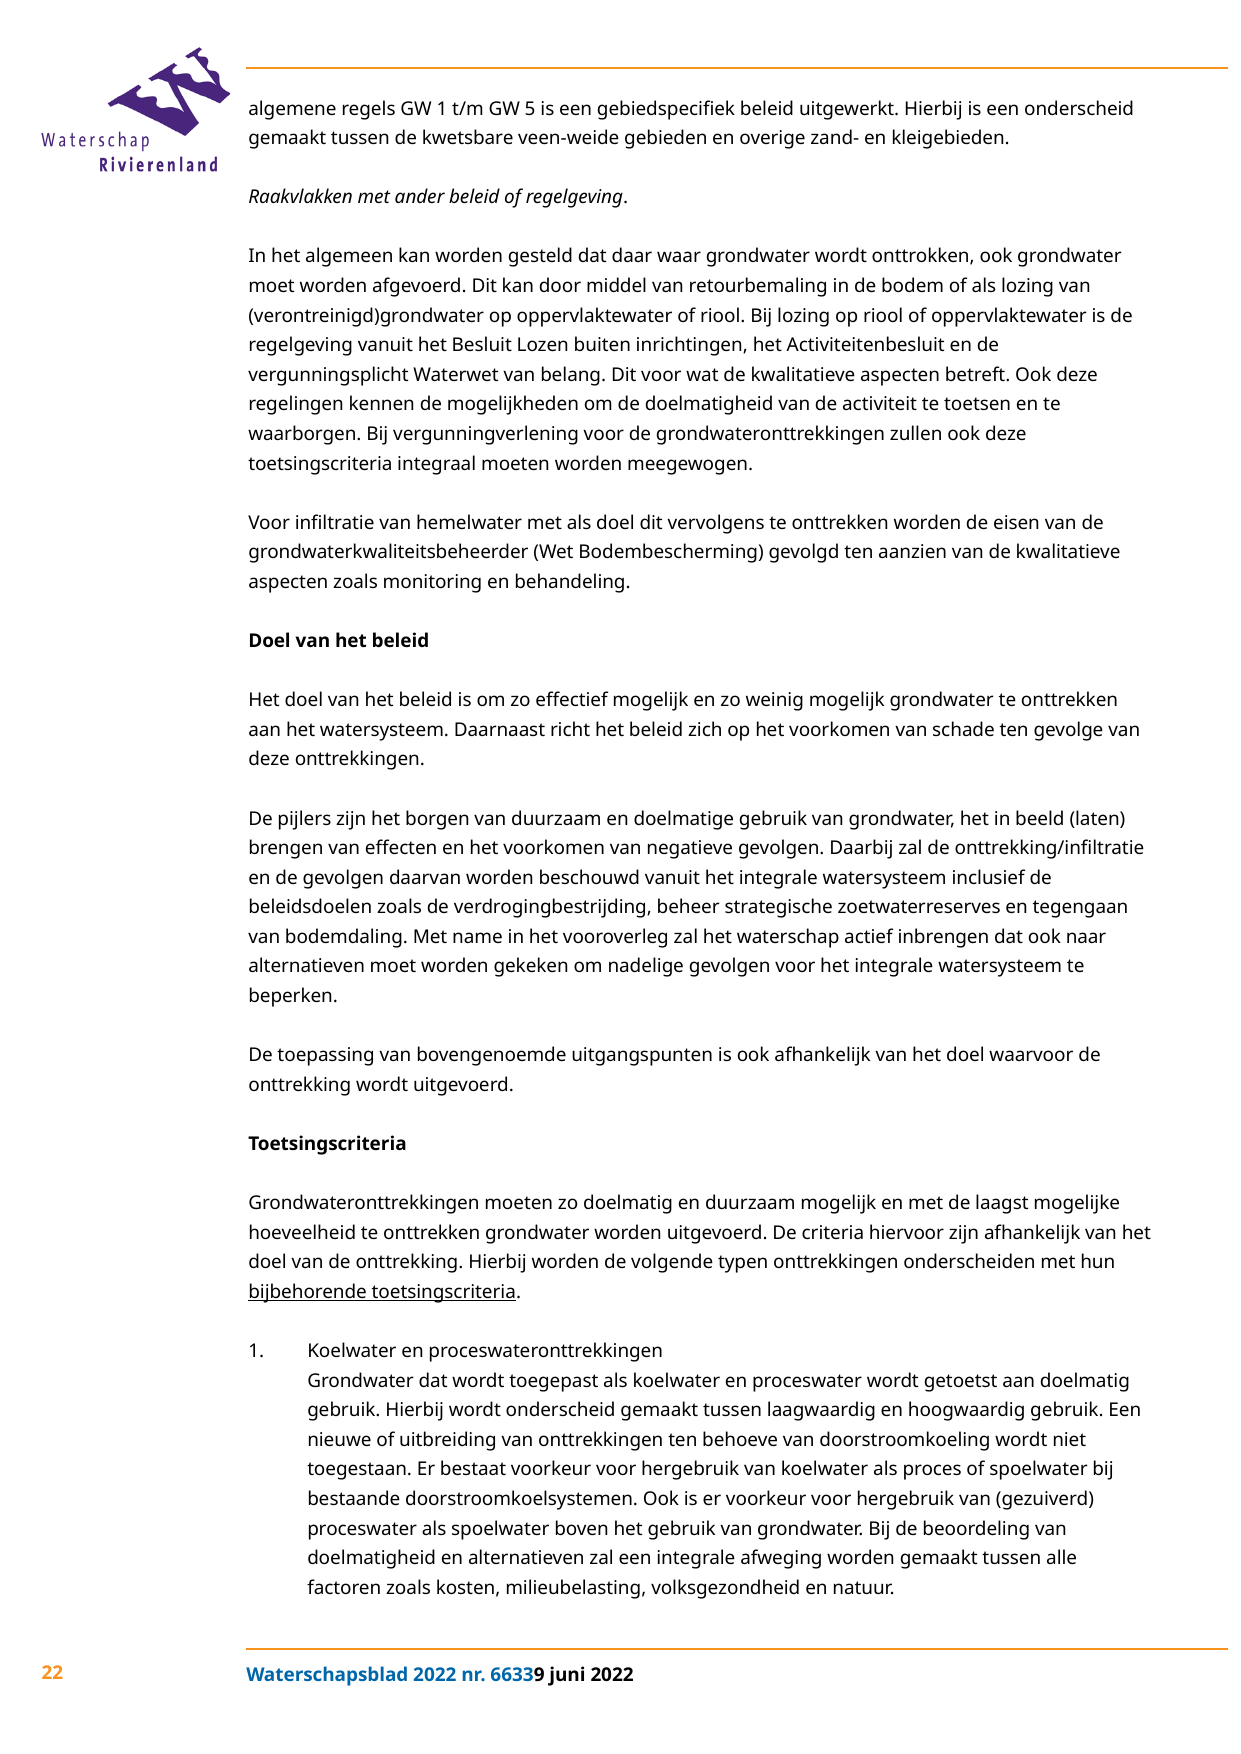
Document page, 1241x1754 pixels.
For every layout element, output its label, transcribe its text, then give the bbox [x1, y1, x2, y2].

list Koelwater en proceswateronttrekkingen [248, 1337, 1152, 1363]
text De toepassing van bovengenoemde uitgangspunten is ook afhankelijk van het doel waarvoor de onttrekking wordt uitgevoerd. [248, 1041, 1152, 1097]
text algemene regels GW 1 t/m GW 5 is een gebiedspecifiek beleid uitgewerkt. Hierbij is een onderscheid gemaakt tussen de kwetsbare veen-weide gebieden en overige zand- en kleigebieden. [248, 95, 1152, 150]
text In het algemeen kan worden gesteld dat daar waar grondwater wordt onttrokken, ook grondwater moet worden afgevoerd. Dit kan door middel van retourbemaling in de bodem of als lozing van (verontreinigd)grondwater op oppervlaktewater of riool. Bij lozing op riool of oppervlaktewater is de regelgeving vanuit het Besluit Lozen buiten inrichtingen, het Activiteitenbesluit en de vergunningsplicht Waterwet van belang. Dit voor wat de kwalitatieve aspecten betreft. Ook deze regelingen kennen de mogelijkheden om de doelmatigheid van de activiteit te toetsen en te waarborgen. Bij vergunningverlening voor de grondwateronttrekkingen zullen ook deze toetsingscriteria integraal moeten worden meegewogen. [248, 243, 1152, 476]
text Doel van het beleid [248, 627, 1152, 653]
text Het doel van het beleid is om zo effectief mogelijk en zo weinig mogelijk grondwater te onttrekken aan het watersysteem. Daarnaast richt het beleid zich op het voorkomen van schade ten gevolge van deze onttrekkingen. [248, 686, 1152, 771]
list Grondwater dat wordt toegepast als koelwater en proceswater wordt getoetst aan doelmatig gebruik. Hierbij wordt onderscheid gemaakt tussen laagwaardig en hoogwaardig gebruik. Een nieuwe of uitbreiding van onttrekkingen ten behoeve van doorstroomkoeling wordt niet toegestaan. Er bestaat voorkeur voor hergebruik van koelwater als proces of spoelwater bij bestaande doorstroomkoelsystemen. Ook is er voorkeur voor hergebruik van (gezuiverd) proceswater als spoelwater boven het gebruik van grondwater. Bij de beoordeling van doelmatigheid en alternatieven zal een integrale afweging worden gemaakt tussen alle factoren zoals kosten, milieubelasting, volksgezondheid en natuur. [248, 1367, 1152, 1600]
text Voor infiltratie van hemelwater met als doel dit vervolgens te onttrekken worden de eisen van de grondwaterkwaliteitsbeheerder (Wet Bodembescherming) gevolgd ten aanzien van de kwalitatieve aspecten zoals monitoring en behandeling. [248, 509, 1152, 594]
text Toetsingscriteria [248, 1130, 1152, 1156]
picture [41, 47, 231, 172]
text De pijlers zijn het borgen van duurzaam en doelmatige gebruik van grondwater, het in beeld (laten) brengen van effecten en het voorkomen van negatieve gevolgen. Daarbij zal de onttrekking/infiltratie en de gevolgen daarvan worden beschouwd vanuit het integrale watersysteem inclusief de beleidsdoelen zoals de verdrogingbestrijding, beheer strategische zoetwaterreserves en tegengaan van bodemdaling. Met name in het vooroverleg zal het waterschap actief inbrengen dat ook naar alternatieven moet worden gekeken om nadelige gevolgen voor het integrale watersysteem te beperken. [248, 805, 1152, 1008]
text Grondwateronttrekkingen moeten zo doelmatig en duurzaam mogelijk en met de laagst mogelijke hoeveelheid te onttrekken grondwater worden uitgevoerd. De criteria hiervoor zijn afhankelijk van het doel van de onttrekking. Hierbij worden de volgende typen onttrekkingen onderscheiden met hun bijbehorende toetsingscriteria. [248, 1189, 1152, 1304]
text Raakvlakken met ander beleid of regelgeving. [248, 183, 1152, 209]
